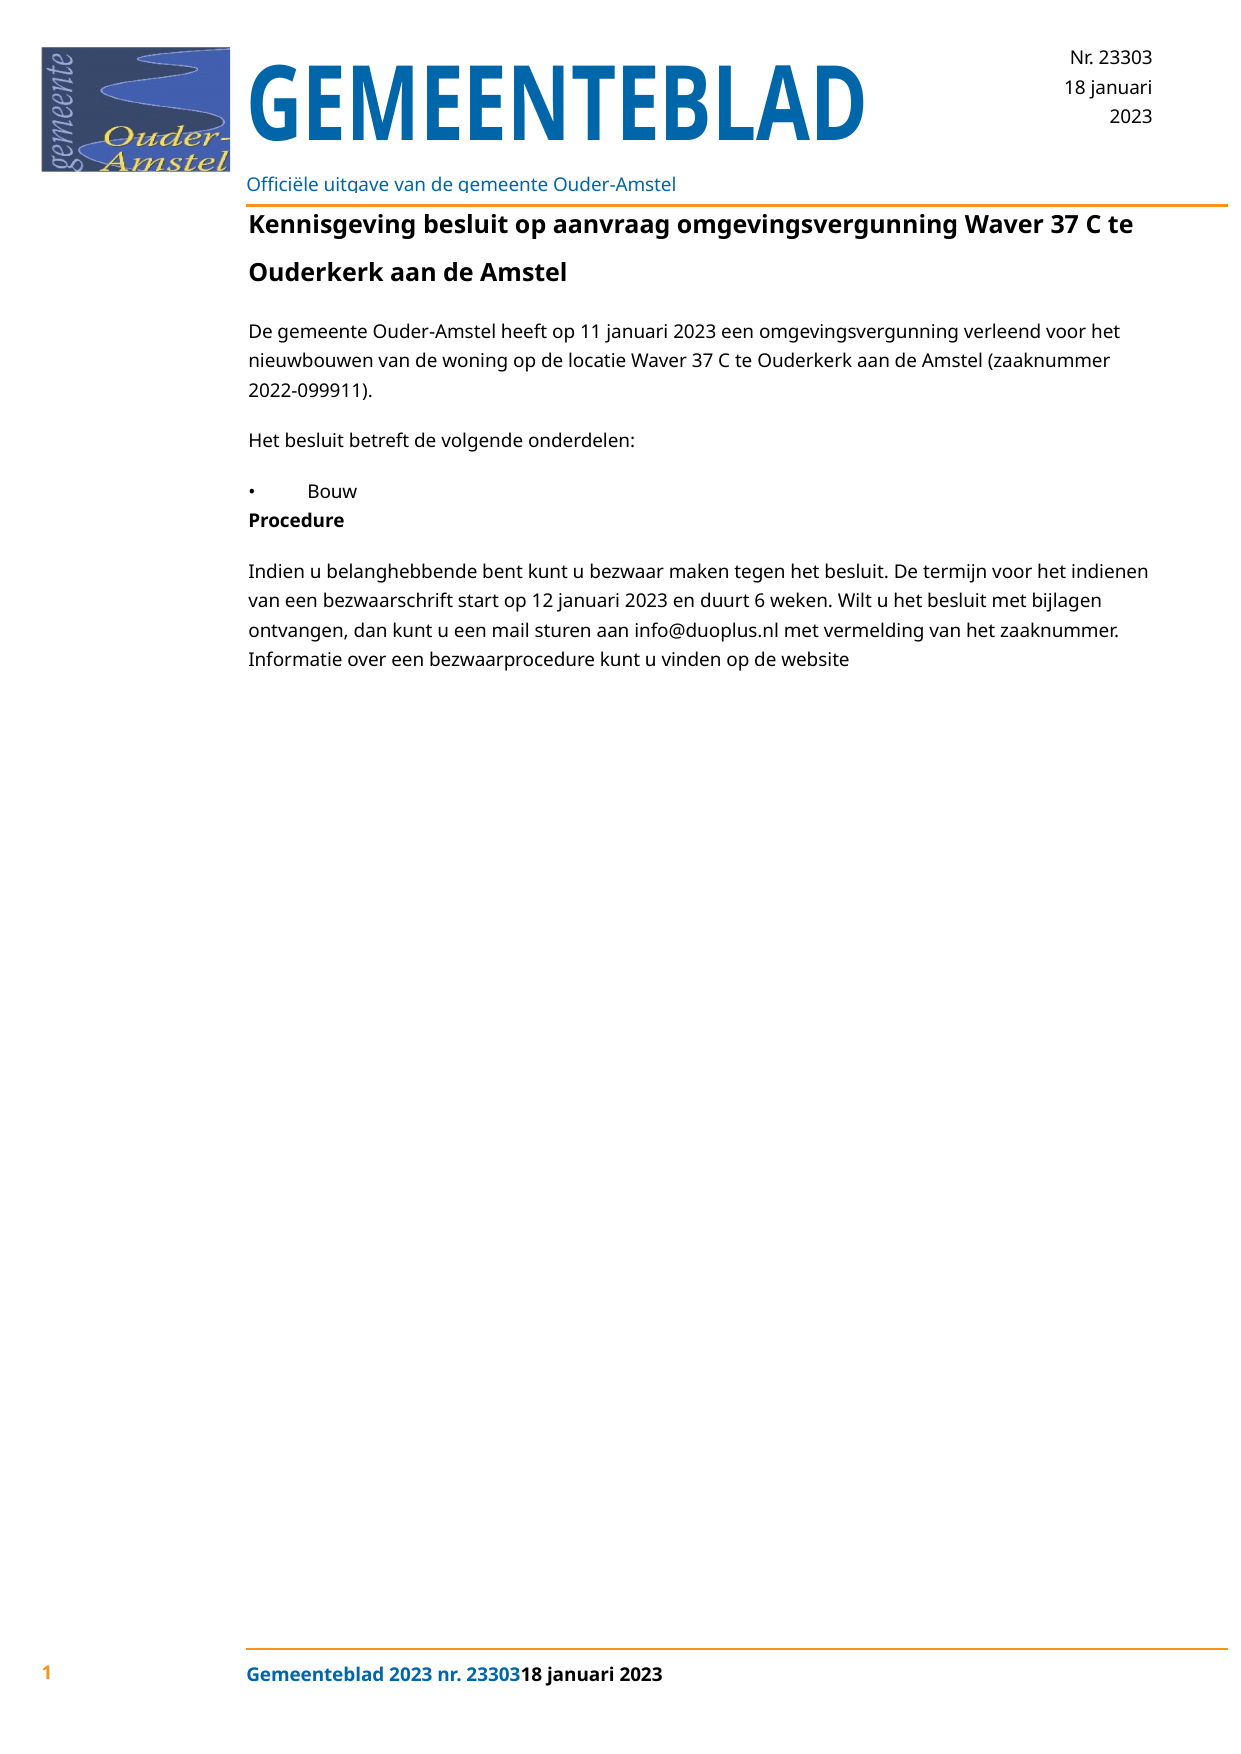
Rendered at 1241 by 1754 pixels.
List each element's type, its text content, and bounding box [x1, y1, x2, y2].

text De gemeente Ouder-Amstel heeft op 11 januari 2023 een omgevingsvergunning verleend voor het nieuwbouwen van de woning op de locatie Waver 37 C te Ouderkerk aan de Amstel (zaaknummer 2022-099911). [248, 318, 1152, 403]
text Procedure [248, 507, 1152, 533]
text Het besluit betreft de volgende onderdelen: [248, 427, 1152, 453]
text Kennisgeving besluit op aanvraag omgevingsvergunning Waver 37 C te Ouderkerk aan de Amstel [248, 207, 1152, 288]
text Indien u belanghebbende bent kunt u bezwaar maken tegen het besluit. De termijn voor het indienen van een bezwaarschrift start op 12 januari 2023 en duurt 6 weken. Wilt u het besluit met bijlagen ontvangen, dan kunt u een mail sturen aan info@duoplus.nl met vermelding van het zaaknummer. Informatie over een bezwaarprocedure kunt u vinden op de website [248, 558, 1152, 672]
picture [41, 47, 231, 172]
list Bouw [248, 478, 1152, 504]
